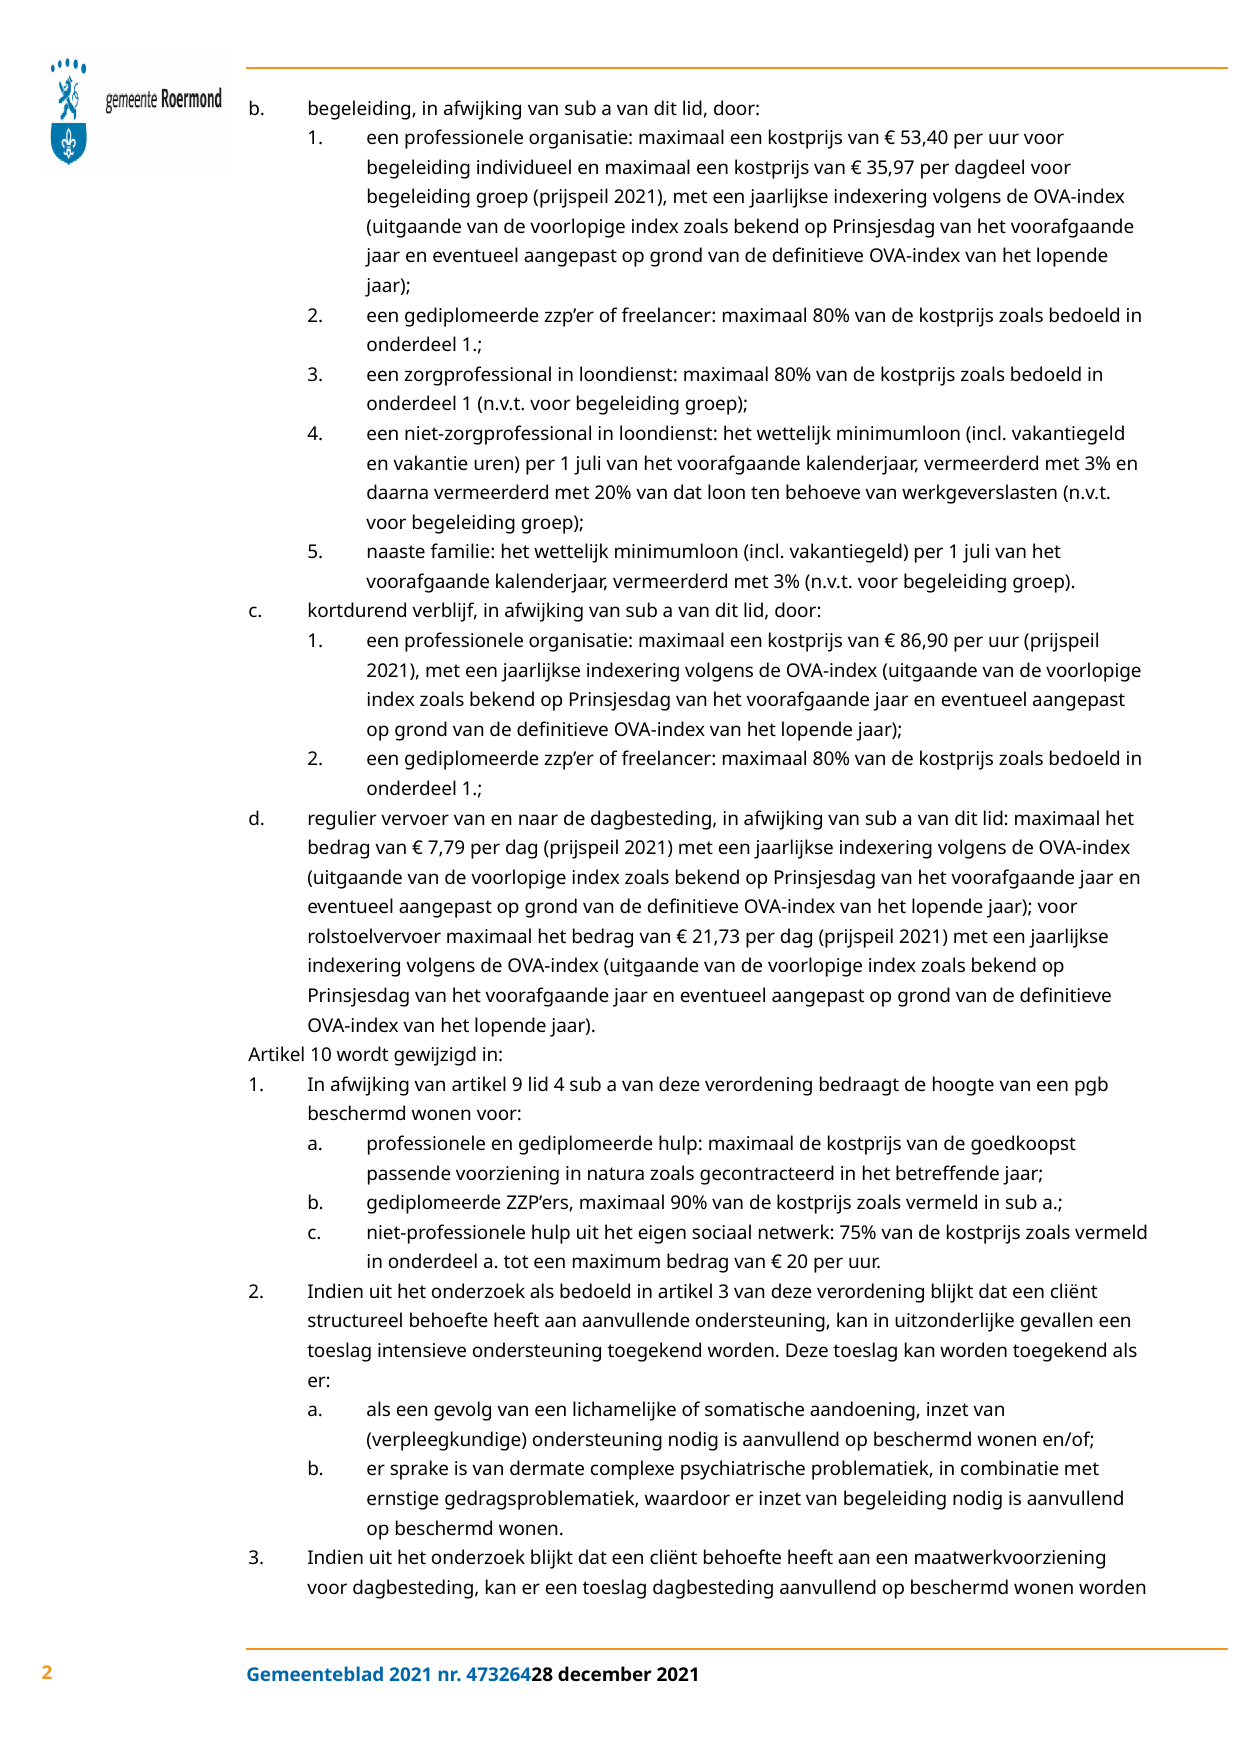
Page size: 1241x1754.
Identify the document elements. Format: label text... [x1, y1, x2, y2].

list Indien uit het onderzoek als bedoeld in artikel 3 van deze verordening blijkt dat een cliënt structureel behoefte heeft aan aanvullende ondersteuning, kan in uitzonderlijke gevallen een toeslag intensieve ondersteuning toegekend worden. Deze toeslag kan worden toegekend als er: [248, 1278, 1152, 1393]
list een zorgprofessional in loondienst: maximaal 80% van de kostprijs zoals bedoeld in onderdeel 1 (n.v.t. voor begeleiding groep); [307, 361, 1152, 416]
list er sprake is van dermate complexe psychiatrische problematiek, in combinatie met ernstige gedragsproblematiek, waardoor er inzet van begeleiding nodig is aanvullend op beschermd wonen. [307, 1456, 1152, 1541]
list In afwijking van artikel 9 lid 4 sub a van deze verordening bedraagt de hoogte van een pgb beschermd wonen voor: [248, 1071, 1152, 1126]
list een niet-zorgprofessional in loondienst: het wettelijk minimumloon (incl. vakantiegeld en vakantie uren) per 1 juli van het voorafgaande kalenderjaar, vermeerderd met 3% en daarna vermeerderd met 20% van dat loon ten behoeve van werkgeverslasten (n.v.t. voor begeleiding groep); [307, 420, 1152, 535]
list een professionele organisatie: maximaal een kostprijs van € 86,90 per uur (prijspeil 2021), met een jaarlijkse indexering volgens de OVA-index (uitgaande van de voorlopige index zoals bekend op Prinsjesdag van het voorafgaande jaar en eventueel aangepast op grond van de definitieve OVA-index van het lopende jaar); [307, 627, 1152, 742]
list een professionele organisatie: maximaal een kostprijs van € 53,40 per uur voor begeleiding individueel en maximaal een kostprijs van € 35,97 per dagdeel voor begeleiding groep (prijspeil 2021), met een jaarlijkse indexering volgens de OVA-index (uitgaande van de voorlopige index zoals bekend op Prinsjesdag van het voorafgaande jaar en eventueel aangepast op grond van de definitieve OVA-index van het lopende jaar); [307, 124, 1152, 298]
list Indien uit het onderzoek blijkt dat een cliënt behoefte heeft aan een maatwerkvoorziening voor dagbesteding, kan er een toeslag dagbesteding aanvullend op beschermd wonen worden [248, 1544, 1152, 1600]
picture [41, 47, 231, 172]
list begeleiding, in afwijking van sub a van dit lid, door: [248, 95, 1152, 121]
list een gediplomeerde zzp’er of freelancer: maximaal 80% van de kostprijs zoals bedoeld in onderdeel 1.; [307, 302, 1152, 357]
list professionele en gediplomeerde hulp: maximaal de kostprijs van de goedkoopst passende voorziening in natura zoals gecontracteerd in het betreffende jaar; [307, 1130, 1152, 1186]
text Artikel 10 wordt gewijzigd in: [248, 1041, 1152, 1067]
list naaste familie: het wettelijk minimumloon (incl. vakantiegeld) per 1 juli van het voorafgaande kalenderjaar, vermeerderd met 3% (n.v.t. voor begeleiding groep). [307, 538, 1152, 594]
list gediplomeerde ZZP’ers, maximaal 90% van de kostprijs zoals vermeld in sub a.; [307, 1189, 1152, 1215]
list kortdurend verblijf, in afwijking van sub a van dit lid, door: [248, 598, 1152, 623]
list regulier vervoer van en naar de dagbesteding, in afwijking van sub a van dit lid: maximaal het bedrag van € 7,79 per dag (prijspeil 2021) met een jaarlijkse indexering volgens de OVA-index (uitgaande van de voorlopige index zoals bekend op Prinsjesdag van het voorafgaande jaar en eventueel aangepast op grond van de definitieve OVA-index van het lopende jaar); voor rolstoelvervoer maximaal het bedrag van € 21,73 per dag (prijspeil 2021) met een jaarlijkse indexering volgens de OVA-index (uitgaande van de voorlopige index zoals bekend op Prinsjesdag van het voorafgaande jaar en eventueel aangepast op grond van de definitieve OVA-index van het lopende jaar). [248, 805, 1152, 1038]
list niet-professionele hulp uit het eigen sociaal netwerk: 75% van de kostprijs zoals vermeld in onderdeel a. tot een maximum bedrag van € 20 per uur. [307, 1219, 1152, 1274]
list als een gevolg van een lichamelijke of somatische aandoening, inzet van (verpleegkundige) ondersteuning nodig is aanvullend op beschermd wonen en/of; [307, 1396, 1152, 1452]
list een gediplomeerde zzp’er of freelancer: maximaal 80% van de kostprijs zoals bedoeld in onderdeel 1.; [307, 746, 1152, 801]
